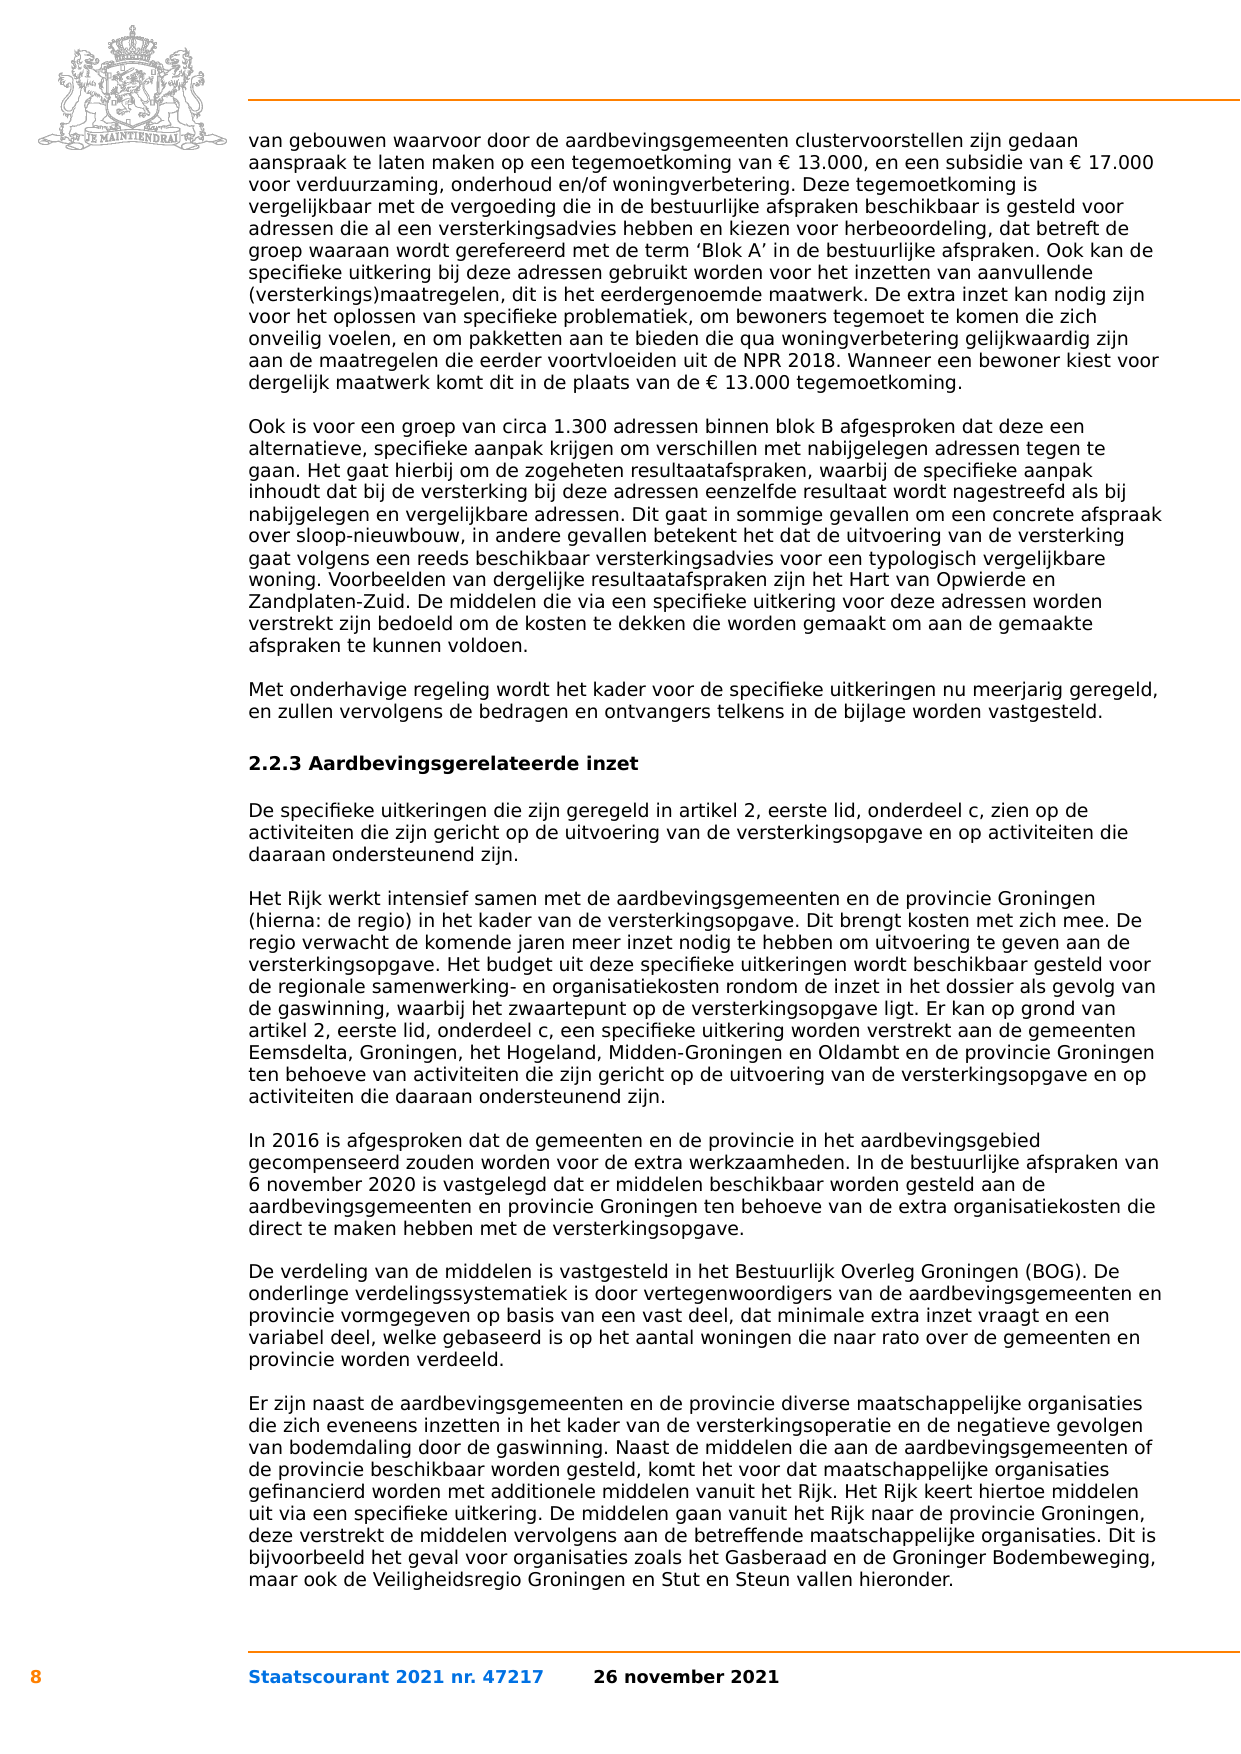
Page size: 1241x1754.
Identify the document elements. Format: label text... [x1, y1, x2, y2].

text Er zijn naast de aardbevingsgemeenten en de provincie diverse maatschappelijke organisaties die zich eveneens inzetten in het kader van de versterkingsoperatie en de negatieve gevolgen van bodemdaling door de gaswinning. Naast de middelen die aan de aardbevingsgemeenten of de provincie beschikbaar worden gesteld, komt het voor dat maatschappelijke organisaties gefinancierd worden met additionele middelen vanuit het Rijk. Het Rijk keert hiertoe middelen uit via een specifieke uitkering. De middelen gaan vanuit het Rijk naar de provincie Groningen, deze verstrekt de middelen vervolgens aan de betreffende maatschappelijke organisaties. Dit is bijvoorbeeld het geval voor organisaties zoals het Gasberaad en de Groninger Bodembeweging, maar ook de Veiligheidsregio Groningen en Stut en Steun vallen hieronder. [248, 1393, 1163, 1591]
text Met onderhavige regeling wordt het kader voor de specifieke uitkeringen nu meerjarig geregeld, en zullen vervolgens de bedragen en ontvangers telkens in de bijlage worden vastgesteld. [248, 679, 1163, 723]
text In 2016 is afgesproken dat de gemeenten en de provincie in het aardbevingsgebied gecompenseerd zouden worden voor de extra werkzaamheden. In de bestuurlijke afspraken van 6 november 2020 is vastgelegd dat er middelen beschikbaar worden gesteld aan de aardbevingsgemeenten en provincie Groningen ten behoeve van de extra organisatiekosten die direct te maken hebben met de versterkingsopgave. [248, 1129, 1163, 1239]
text van gebouwen waarvoor door de aardbevingsgemeenten clustervoorstellen zijn gedaan aanspraak te laten maken op een tegemoetkoming van € 13.000, en een subsidie van € 17.000 voor verduurzaming, onderhoud en/of woningverbetering. Deze tegemoetkoming is vergelijkbaar met de vergoeding die in de bestuurlijke afspraken beschikbaar is gesteld voor adressen die al een versterkingsadvies hebben en kiezen voor herbeoordeling, dat betreft de groep waaraan wordt gerefereerd met de term ‘Blok A’ in de bestuurlijke afspraken. Ook kan de specifieke uitkering bij deze adressen gebruikt worden voor het inzetten van aanvullende (versterkings)maatregelen, dit is het eerdergenoemde maatwerk. De extra inzet kan nodig zijn voor het oplossen van specifieke problematiek, om bewoners tegemoet te komen die zich onveilig voelen, en om pakketten aan te bieden die qua woningverbetering gelijkwaardig zijn aan de maatregelen die eerder voortvloeiden uit de NPR 2018. Wanneer een bewoner kiest voor dergelijk maatwerk komt dit in de plaats van de € 13.000 tegemoetkoming. [248, 130, 1163, 394]
subtitle 2.2.3 Aardbevingsgerelateerde inzet [248, 753, 1163, 775]
text De verdeling van de middelen is vastgesteld in het Bestuurlijk Overleg Groningen (BOG). De onderlinge verdelingssystematiek is door vertegenwoordigers van de aardbevingsgemeenten en provincie vormgegeven op basis van een vast deel, dat minimale extra inzet vraagt en een variabel deel, welke gebaseerd is op het aantal woningen die naar rato over de gemeenten en provincie worden verdeeld. [248, 1261, 1163, 1371]
text Het Rijk werkt intensief samen met de aardbevingsgemeenten en de provincie Groningen (hierna: de regio) in het kader van de versterkingsopgave. Dit brengt kosten met zich mee. De regio verwacht de komende jaren meer inzet nodig te hebben om uitvoering te geven aan de versterkingsopgave. Het budget uit deze specifieke uitkeringen wordt beschikbaar gesteld voor de regionale samenwerking- en organisatiekosten rondom de inzet in het dossier als gevolg van de gaswinning, waarbij het zwaartepunt op de versterkingsopgave ligt. Er kan op grond van artikel 2, eerste lid, onderdeel c, een specifieke uitkering worden verstrekt aan de gemeenten Eemsdelta, Groningen, het Hogeland, Midden-Groningen en Oldambt en de provincie Groningen ten behoeve van activiteiten die zijn gericht op de uitvoering van de versterkingsopgave en op activiteiten die daaraan ondersteunend zijn. [248, 888, 1163, 1108]
text Ook is voor een groep van circa 1.300 adressen binnen blok B afgesproken dat deze een alternatieve, specifieke aanpak krijgen om verschillen met nabijgelegen adressen tegen te gaan. Het gaat hierbij om de zogeheten resultaatafspraken, waarbij de specifieke aanpak inhoudt dat bij de versterking bij deze adressen eenzelfde resultaat wordt nagestreefd als bij nabijgelegen en vergelijkbare adressen. Dit gaat in sommige gevallen om een concrete afspraak over sloop-nieuwbouw, in andere gevallen betekent het dat de uitvoering van de versterking gaat volgens een reeds beschikbaar versterkingsadvies voor een typologisch vergelijkbare woning. Voorbeelden van dergelijke resultaatafspraken zijn het Hart van Opwierde en Zandplaten-Zuid. De middelen die via een specifieke uitkering voor deze adressen worden verstrekt zijn bedoeld om de kosten te dekken die worden gemaakt om aan de gemaakte afspraken te kunnen voldoen. [248, 416, 1163, 657]
text De specifieke uitkeringen die zijn geregeld in artikel 2, eerste lid, onderdeel c, zien op de activiteiten die zijn gericht op de uitvoering van de versterkingsopgave en op activiteiten die daaraan ondersteunend zijn. [248, 800, 1163, 866]
picture [38, 25, 227, 150]
